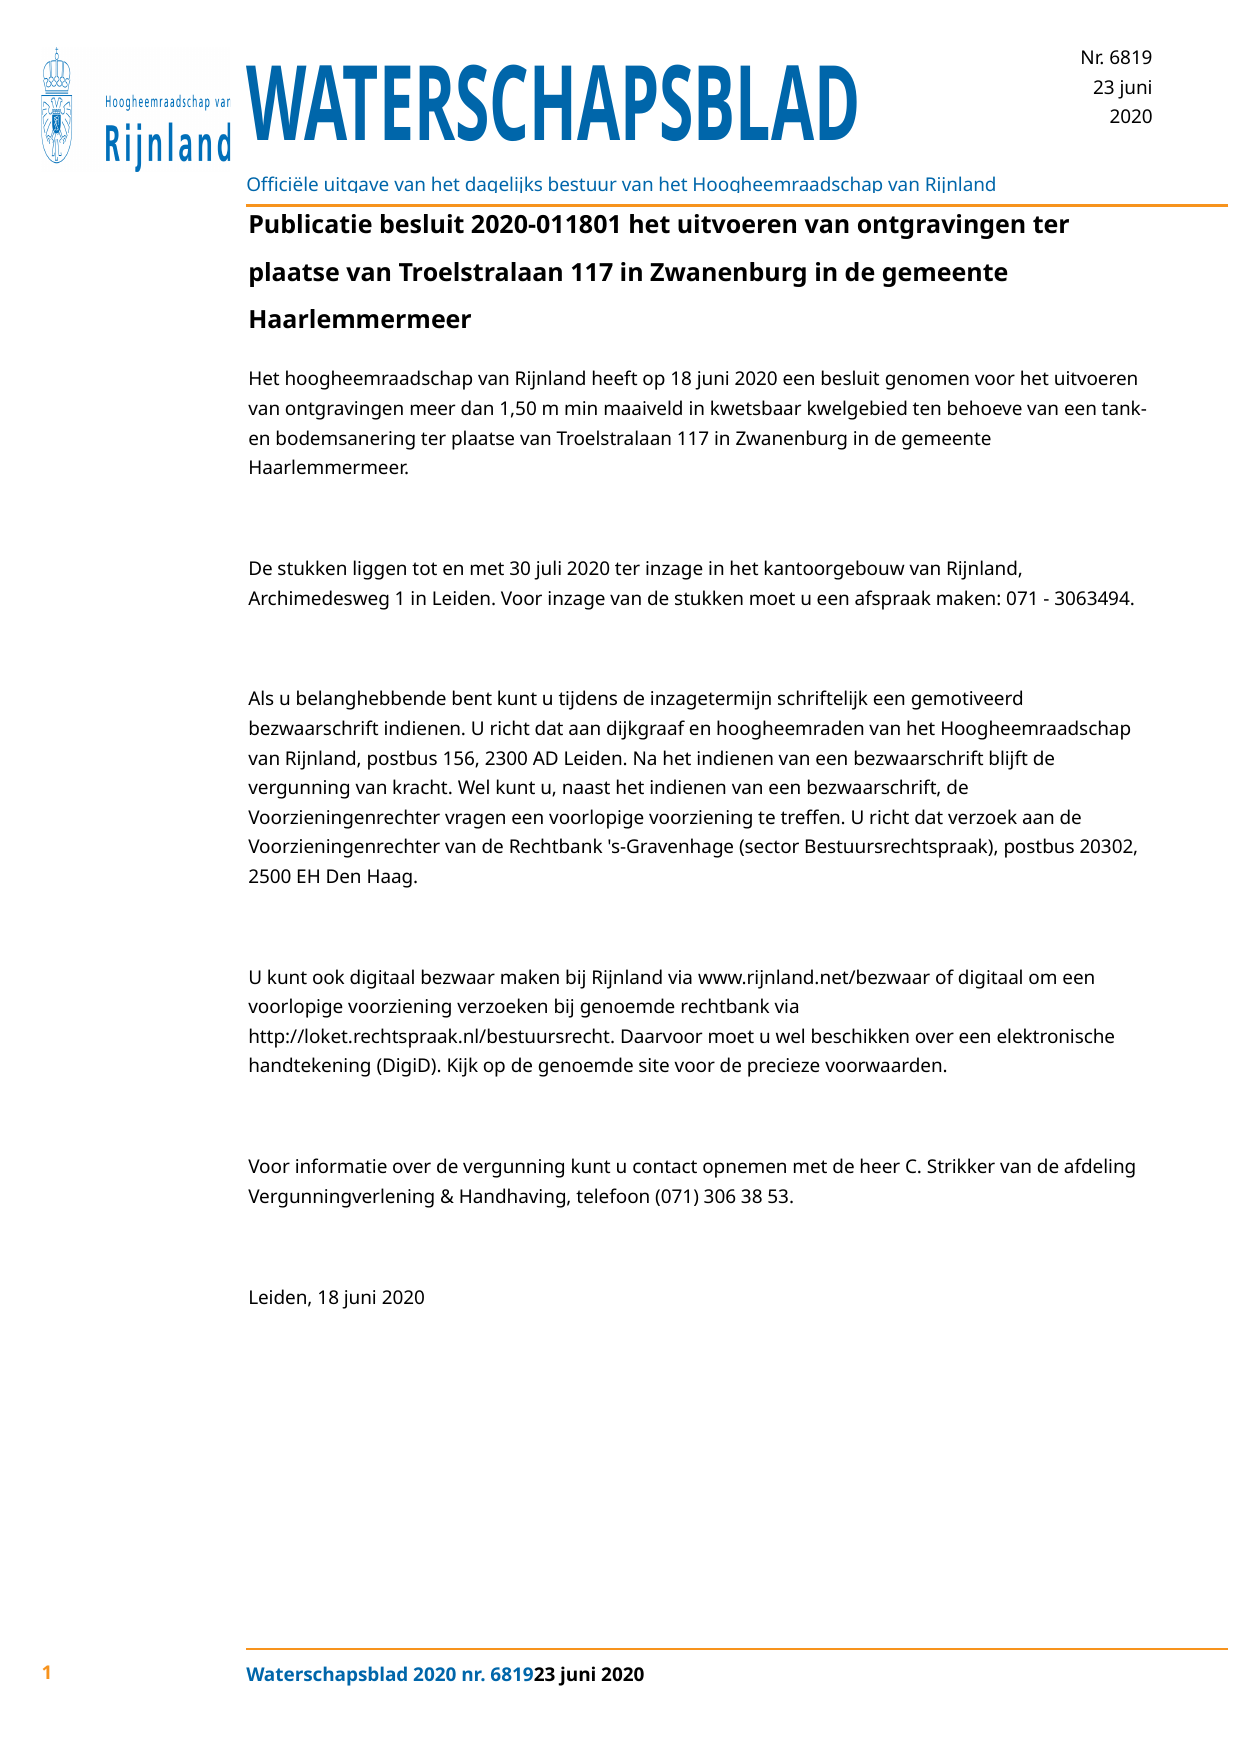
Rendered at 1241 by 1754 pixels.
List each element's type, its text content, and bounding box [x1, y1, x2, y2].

text Publicatie besluit 2020-011801 het uitvoeren van ontgravingen ter plaatse van Troelstralaan 117 in Zwanenburg in de gemeente Haarlemmermeer [248, 207, 1152, 336]
text U kunt ook digitaal bezwaar maken bij Rijnland via www.rijnland.net/bezwaar of digitaal om een voorlopige voorziening verzoeken bij genoemde rechtbank via http://loket.rechtspraak.nl/bestuursrecht. Daarvoor moet u wel beschikken over een elektronische handtekening (DigiD). Kijk op de genoemde site voor de precieze voorwaarden. [248, 964, 1152, 1078]
text De stukken liggen tot en met 30 juli 2020 ter inzage in het kantoorgebouw van Rijnland, Archimedesweg 1 in Leiden. Voor inzage van de stukken moet u een afspraak maken: 071 - 3063494. [248, 555, 1152, 610]
text Leiden, 18 juni 2020 [248, 1284, 1152, 1309]
text Voor informatie over de vergunning kunt u contact opnemen met de heer C. Strikker van de afdeling Vergunningverlening & Handhaving, telefoon (071) 306 38 53. [248, 1153, 1152, 1209]
text Het hoogheemraadschap van Rijnland heeft op 18 juni 2020 een besluit genomen voor het uitvoeren van ontgravingen meer dan 1,50 m min maaiveld in kwetsbaar kwelgebied ten behoeve van een tank- en bodemsanering ter plaatse van Troelstralaan 117 in Zwanenburg in de gemeente Haarlemmermeer. [248, 366, 1152, 480]
text Als u belanghebbende bent kunt u tijdens de inzagetermijn schriftelijk een gemotiveerd bezwaarschrift indienen. U richt dat aan dijkgraaf en hoogheemraden van het Hoogheemraadschap van Rijnland, postbus 156, 2300 AD Leiden. Na het indienen van een bezwaarschrift blijft de vergunning van kracht. Wel kunt u, naast het indienen van een bezwaarschrift, de Voorzieningenrechter vragen een voorlopige voorziening te treffen. U richt dat verzoek aan de Voorzieningenrechter van de Rechtbank 's-Gravenhage (sector Bestuursrechtspraak), postbus 20302, 2500 EH Den Haag. [248, 686, 1152, 889]
picture [41, 47, 231, 172]
